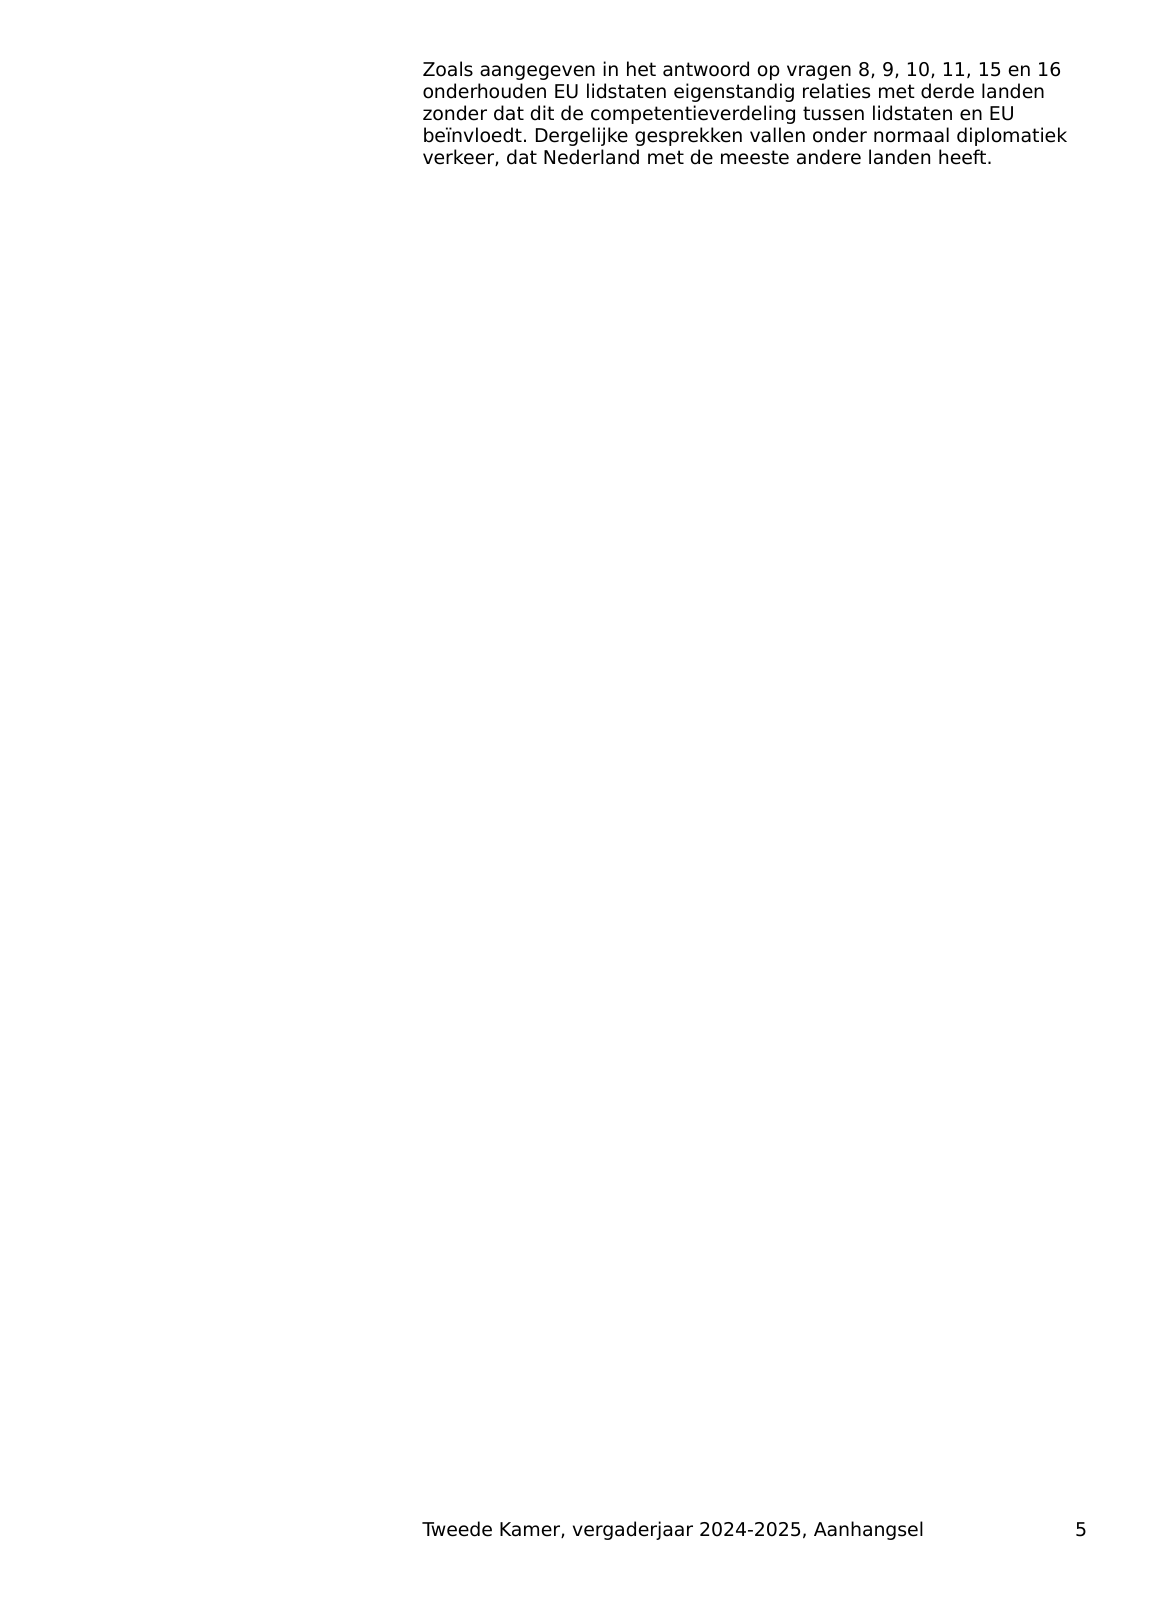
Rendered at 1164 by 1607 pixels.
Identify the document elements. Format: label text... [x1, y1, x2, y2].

text Zoals aangegeven in het antwoord op vragen 8, 9, 10, 11, 15 en 16 onderhouden EU lidstaten eigenstandig relaties met derde landen zonder dat dit de competentieverdeling tussen lidstaten en EU beïnvloedt. Dergelijke gesprekken vallen onder normaal diplomatiek verkeer, dat Nederland met de meeste andere landen heeft. [422, 59, 1087, 169]
